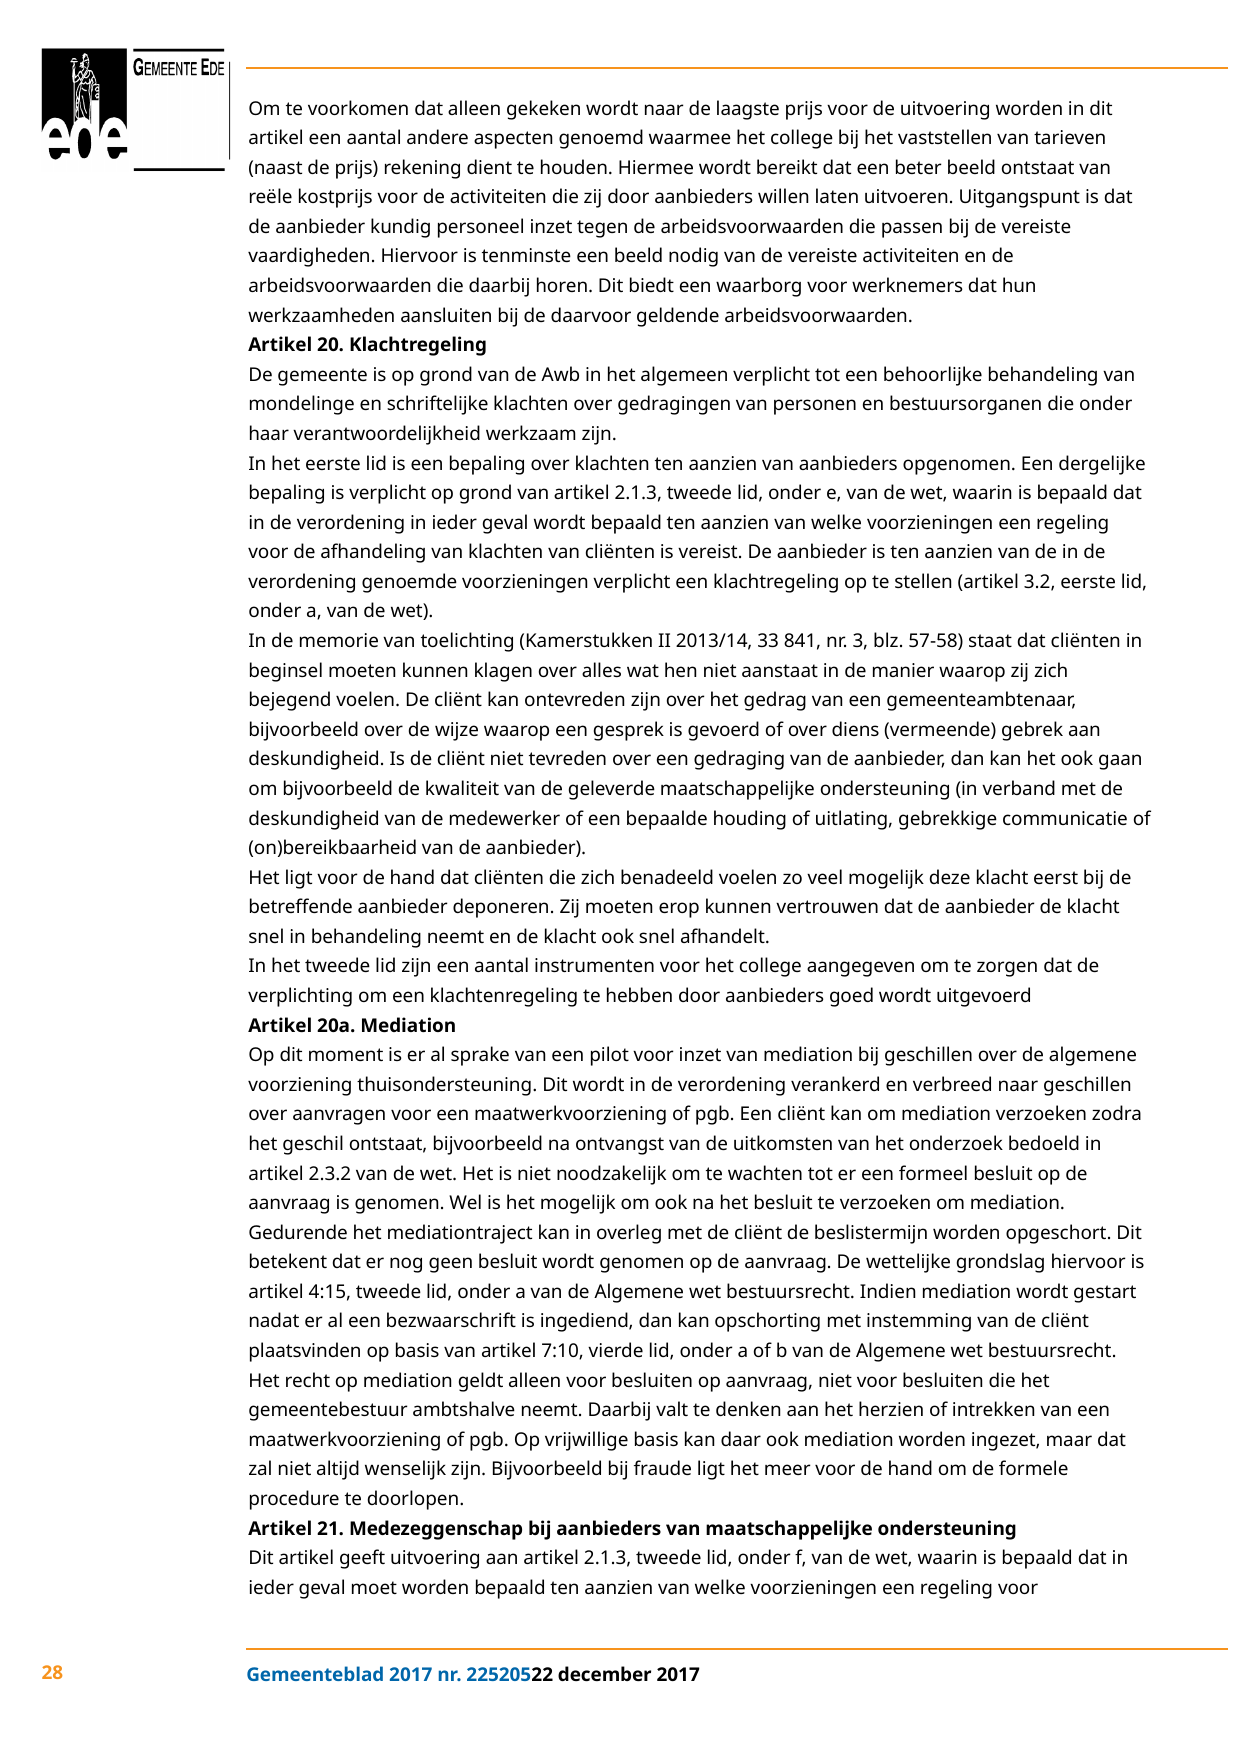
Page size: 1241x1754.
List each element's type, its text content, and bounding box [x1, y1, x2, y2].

text Om te voorkomen dat alleen gekeken wordt naar de laagste prijs voor de uitvoering worden in dit artikel een aantal andere aspecten genoemd waarmee het college bij het vaststellen van tarieven (naast de prijs) rekening dient te houden. Hiermee wordt bereikt dat een beter beeld ontstaat van reële kostprijs voor de activiteiten die zij door aanbieders willen laten uitvoeren. Uitgangspunt is dat de aanbieder kundig personeel inzet tegen de arbeidsvoorwaarden die passen bij de vereiste vaardigheden. Hiervoor is tenminste een beeld nodig van de vereiste activiteiten en de arbeidsvoorwaarden die daarbij horen. Dit biedt een waarborg voor werknemers dat hun werkzaamheden aansluiten bij de daarvoor geldende arbeidsvoorwaarden. [248, 95, 1152, 328]
text Het recht op mediation geldt alleen voor besluiten op aanvraag, niet voor besluiten die het gemeentebestuur ambtshalve neemt. Daarbij valt te denken aan het herzien of intrekken van een maatwerkvoorziening of pgb. Op vrijwillige basis kan daar ook mediation worden ingezet, maar dat zal niet altijd wenselijk zijn. Bijvoorbeeld bij fraude ligt het meer voor de hand om de formele procedure te doorlopen. [248, 1367, 1152, 1511]
text Het ligt voor de hand dat cliënten die zich benadeeld voelen zo veel mogelijk deze klacht eerst bij de betreffende aanbieder deponeren. Zij moeten erop kunnen vertrouwen dat de aanbieder de klacht snel in behandeling neemt en de klacht ook snel afhandelt. [248, 864, 1152, 949]
text De gemeente is op grond van de Awb in het algemeen verplicht tot een behoorlijke behandeling van mondelinge en schriftelijke klachten over gedragingen van personen en bestuursorganen die onder haar verantwoordelijkheid werkzaam zijn. [248, 361, 1152, 446]
text Artikel 21. Medezeggenschap bij aanbieders van maatschappelijke ondersteuning [248, 1515, 1152, 1541]
text Op dit moment is er al sprake van een pilot voor inzet van mediation bij geschillen over de algemene voorziening thuisondersteuning. Dit wordt in de verordening verankerd en verbreed naar geschillen over aanvragen voor een maatwerkvoorziening of pgb. Een cliënt kan om mediation verzoeken zodra het geschil ontstaat, bijvoorbeeld na ontvangst van de uitkomsten van het onderzoek bedoeld in artikel 2.3.2 van de wet. Het is niet noodzakelijk om te wachten tot er een formeel besluit op de aanvraag is genomen. Wel is het mogelijk om ook na het besluit te verzoeken om mediation. [248, 1041, 1152, 1215]
text In de memorie van toelichting (Kamerstukken II 2013/14, 33 841, nr. 3, blz. 57-58) staat dat cliënten in beginsel moeten kunnen klagen over alles wat hen niet aanstaat in de manier waarop zij zich bejegend voelen. De cliënt kan ontevreden zijn over het gedrag van een gemeenteambtenaar, bijvoorbeeld over de wijze waarop een gesprek is gevoerd of over diens (vermeende) gebrek aan deskundigheid. Is de cliënt niet tevreden over een gedraging van de aanbieder, dan kan het ook gaan om bijvoorbeeld de kwaliteit van de geleverde maatschappelijke ondersteuning (in verband met de deskundigheid van de medewerker of een bepaalde houding of uitlating, gebrekkige communicatie of (on)bereikbaarheid van de aanbieder). [248, 627, 1152, 860]
text In het eerste lid is een bepaling over klachten ten aanzien van aanbieders opgenomen. Een dergelijke bepaling is verplicht op grond van artikel 2.1.3, tweede lid, onder e, van de wet, waarin is bepaald dat in de verordening in ieder geval wordt bepaald ten aanzien van welke voorzieningen een regeling voor de afhandeling van klachten van cliënten is vereist. De aanbieder is ten aanzien van de in de verordening genoemde voorzieningen verplicht een klachtregeling op te stellen (artikel 3.2, eerste lid, onder a, van de wet). [248, 450, 1152, 623]
text Artikel 20a. Mediation [248, 1012, 1152, 1038]
text Dit artikel geeft uitvoering aan artikel 2.1.3, tweede lid, onder f, van de wet, waarin is bepaald dat in ieder geval moet worden bepaald ten aanzien van welke voorzieningen een regeling voor [248, 1544, 1152, 1600]
picture [41, 47, 231, 172]
text In het tweede lid zijn een aantal instrumenten voor het college aangegeven om te zorgen dat de verplichting om een klachtenregeling te hebben door aanbieders goed wordt uitgevoerd [248, 953, 1152, 1008]
text Artikel 20. Klachtregeling [248, 331, 1152, 357]
text Gedurende het mediationtraject kan in overleg met de cliënt de beslistermijn worden opgeschort. Dit betekent dat er nog geen besluit wordt genomen op de aanvraag. De wettelijke grondslag hiervoor is artikel 4:15, tweede lid, onder a van de Algemene wet bestuursrecht. Indien mediation wordt gestart nadat er al een bezwaarschrift is ingediend, dan kan opschorting met instemming van de cliënt plaatsvinden op basis van artikel 7:10, vierde lid, onder a of b van de Algemene wet bestuursrecht. [248, 1219, 1152, 1363]
